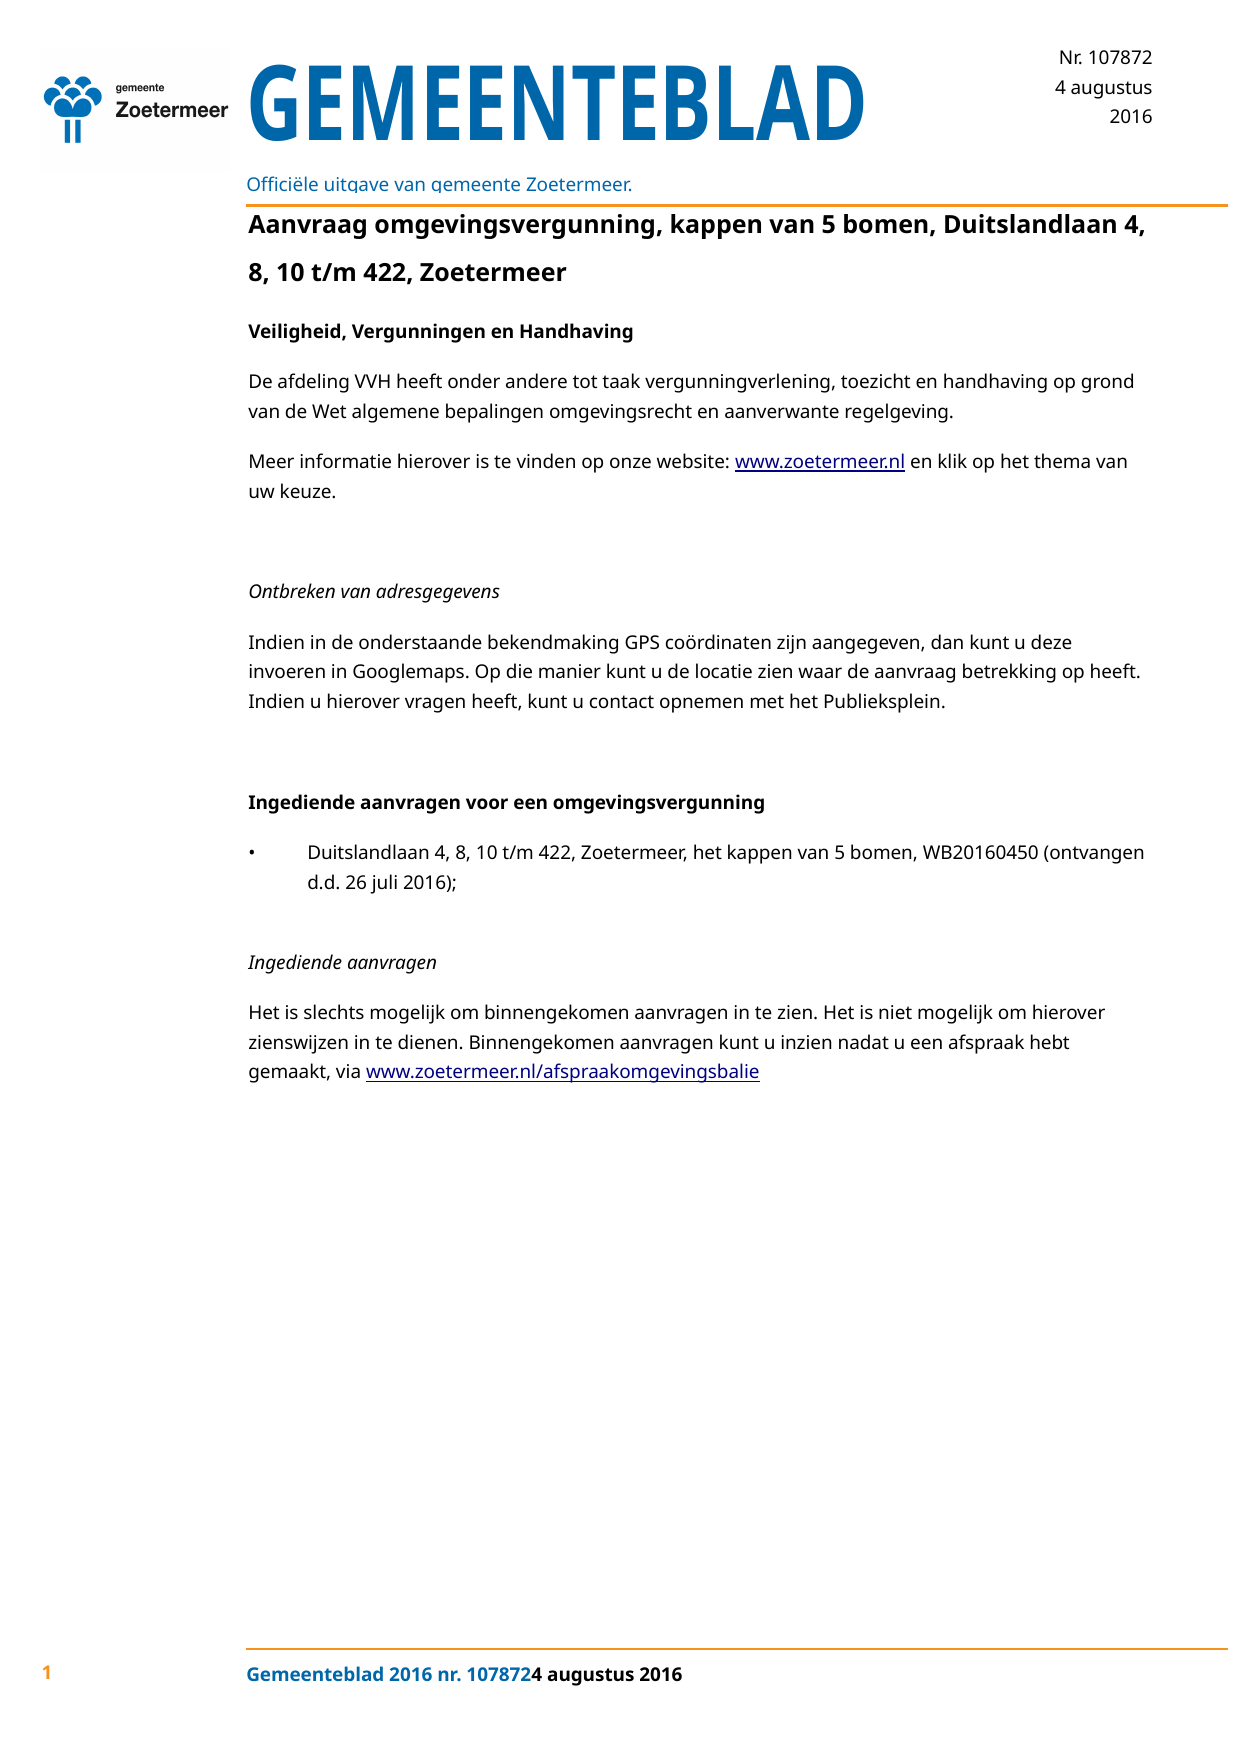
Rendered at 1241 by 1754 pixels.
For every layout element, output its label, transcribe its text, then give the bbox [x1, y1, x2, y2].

text Ingediende aanvragen [248, 949, 1152, 975]
text Ontbreken van adresgegevens [248, 579, 1152, 604]
text Het is slechts mogelijk om binnengekomen aanvragen in te zien. Het is niet mogelijk om hierover zienswijzen in te dienen. Binnengekomen aanvragen kunt u inzien nadat u een afspraak hebt gemaakt, via www.zoetermeer.nl/afspraakomgevingsbalie [248, 999, 1152, 1084]
text Aanvraag omgevingsvergunning, kappen van 5 bomen, Duitslandlaan 4, 8, 10 t/m 422, Zoetermeer [248, 207, 1152, 288]
text Veiligheid, Vergunningen en Handhaving [248, 318, 1152, 344]
text De afdeling VVH heeft onder andere tot taak vergunningverlening, toezicht en handhaving op grond van de Wet algemene bepalingen omgevingsrecht en aanverwante regelgeving. [248, 368, 1152, 424]
text Indien in de onderstaande bekendmaking GPS coördinaten zijn aangegeven, dan kunt u deze invoeren in Googlemaps. Op die manier kunt u de locatie zien waar de aanvraag betrekking op heeft. Indien u hierover vragen heeft, kunt u contact opnemen met het Publieksplein. [248, 629, 1152, 714]
picture [41, 47, 231, 172]
text Meer informatie hierover is te vinden op onze website: www.zoetermeer.nl en klik op het thema van uw keuze. [248, 448, 1152, 504]
text Ingediende aanvragen voor een omgevingsvergunning [248, 789, 1152, 815]
list Duitslandlaan 4, 8, 10 t/m 422, Zoetermeer, het kappen van 5 bomen, WB20160450 (ontvangen d.d. 26 juli 2016); [248, 839, 1152, 895]
